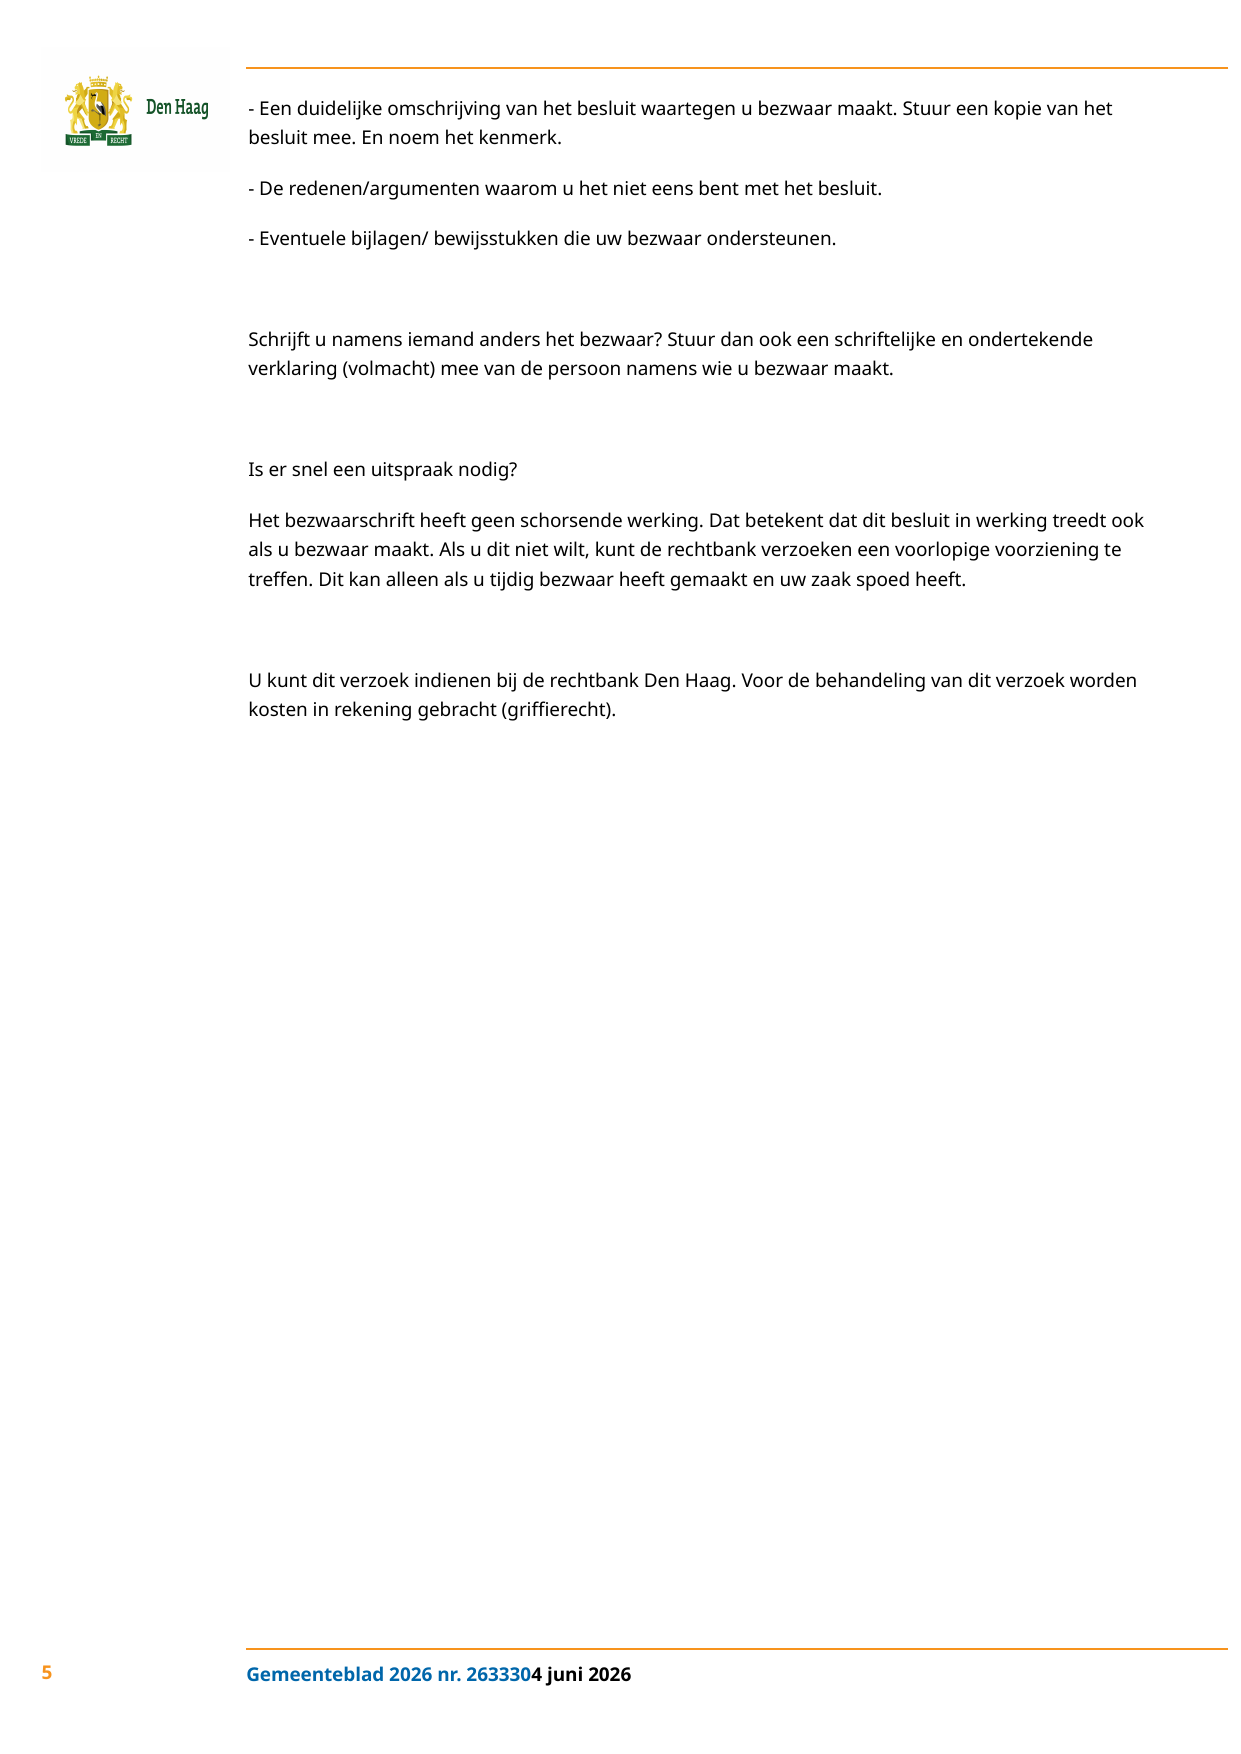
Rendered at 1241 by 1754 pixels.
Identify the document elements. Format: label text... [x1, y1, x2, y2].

picture [41, 47, 231, 172]
text - Een duidelijke omschrijving van het besluit waartegen u bezwaar maakt. Stuur een kopie van het besluit mee. En noem het kenmerk. [248, 95, 1152, 150]
text U kunt dit verzoek indienen bij de rechtbank Den Haag. Voor de behandeling van dit verzoek worden kosten in rekening gebracht (griffierecht). [248, 667, 1152, 722]
text Is er snel een uitspraak nodig? [248, 456, 1152, 482]
text Schrijft u namens iemand anders het bezwaar? Stuur dan ook een schriftelijke en ondertekende verklaring (volmacht) mee van de persoon namens wie u bezwaar maakt. [248, 326, 1152, 381]
text - De redenen/argumenten waarom u het niet eens bent met het besluit. [248, 175, 1152, 201]
text Het bezwaarschrift heeft geen schorsende werking. Dat betekent dat dit besluit in werking treedt ook als u bezwaar maakt. Als u dit niet wilt, kunt de rechtbank verzoeken een voorlopige voorziening te treffen. Dit kan alleen als u tijdig bezwaar heeft gemaakt en uw zaak spoed heeft. [248, 507, 1152, 592]
text - Eventuele bijlagen/ bewijsstukken die uw bezwaar ondersteunen. [248, 225, 1152, 251]
